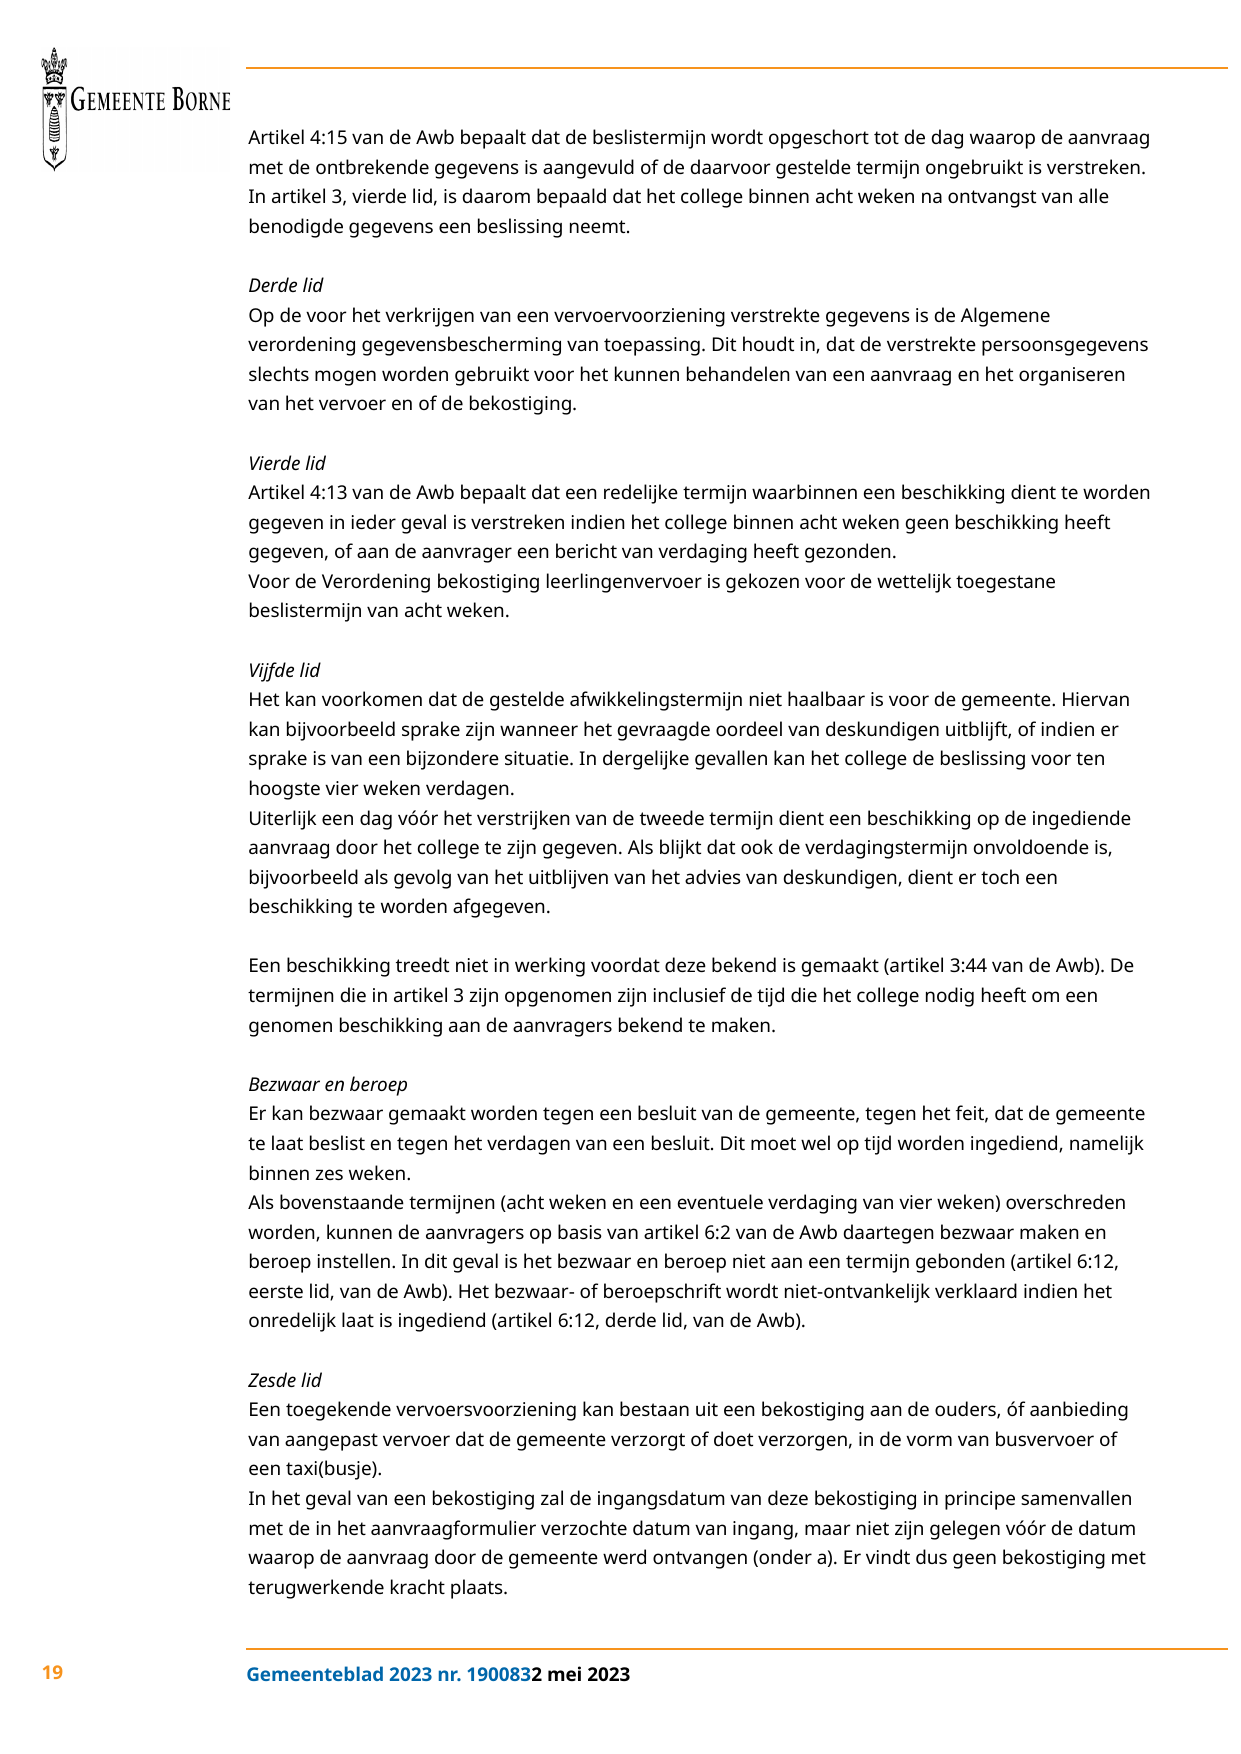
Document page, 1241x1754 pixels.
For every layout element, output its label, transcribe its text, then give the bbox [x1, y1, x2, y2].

text Derde lid [248, 272, 1152, 298]
text Zesde lid [248, 1367, 1152, 1393]
text Als bovenstaande termijnen (acht weken en een eventuele verdaging van vier weken) overschreden worden, kunnen de aanvragers op basis van artikel 6:2 van de Awb daartegen bezwaar maken en beroep instellen. In dit geval is het bezwaar en beroep niet aan een termijn gebonden (artikel 6:12, eerste lid, van de Awb). Het bezwaar- of beroepschrift wordt niet-ontvankelijk verklaard indien het onredelijk laat is ingediend (artikel 6:12, derde lid, van de Awb). [248, 1189, 1152, 1333]
text Een beschikking treedt niet in werking voordat deze bekend is gemaakt (artikel 3:44 van de Awb). De termijnen die in artikel 3 zijn opgenomen zijn inclusief de tijd die het college nodig heeft om een genomen beschikking aan de aanvragers bekend te maken. [248, 953, 1152, 1038]
text In het geval van een bekostiging zal de ingangsdatum van deze bekostiging in principe samenvallen met de in het aanvraagformulier verzochte datum van ingang, maar niet zijn gelegen vóór de datum waarop de aanvraag door de gemeente werd ontvangen (onder a). Er vindt dus geen bekostiging met terugwerkende kracht plaats. [248, 1485, 1152, 1600]
text Uiterlijk een dag vóór het verstrijken van de tweede termijn dient een beschikking op de ingediende aanvraag door het college te zijn gegeven. Als blijkt dat ook de verdagingstermijn onvoldoende is, bijvoorbeeld als gevolg van het uitblijven van het advies van deskundigen, dient er toch een beschikking te worden afgegeven. [248, 805, 1152, 919]
text Op de voor het verkrijgen van een vervoervoorziening verstrekte gegevens is de Algemene verordening gegevensbescherming van toepassing. Dit houdt in, dat de verstrekte persoonsgegevens slechts mogen worden gebruikt voor het kunnen behandelen van een aanvraag en het organiseren van het vervoer en of de bekostiging. [248, 302, 1152, 416]
text Het kan voorkomen dat de gestelde afwikkelingstermijn niet haalbaar is voor de gemeente. Hiervan kan bijvoorbeeld sprake zijn wanneer het gevraagde oordeel van deskundigen uitblijft, of indien er sprake is van een bijzondere situatie. In dergelijke gevallen kan het college de beslissing voor ten hoogste vier weken verdagen. [248, 686, 1152, 801]
text Vijfde lid [248, 657, 1152, 683]
text Vierde lid [248, 450, 1152, 476]
text Artikel 4:15 van de Awb bepaalt dat de beslistermijn wordt opgeschort tot de dag waarop de aanvraag met de ontbrekende gegevens is aangevuld of de daarvoor gestelde termijn ongebruikt is verstreken. In artikel 3, vierde lid, is daarom bepaald dat het college binnen acht weken na ontvangst van alle benodigde gegevens een beslissing neemt. [248, 124, 1152, 239]
text Een toegekende vervoersvoorziening kan bestaan uit een bekostiging aan de ouders, óf aanbieding van aangepast vervoer dat de gemeente verzorgt of doet verzorgen, in de vorm van busvervoer of een taxi(busje). [248, 1396, 1152, 1481]
text Voor de Verordening bekostiging leerlingenvervoer is gekozen voor de wettelijk toegestane beslistermijn van acht weken. [248, 568, 1152, 623]
picture [41, 47, 231, 172]
text Er kan bezwaar gemaakt worden tegen een besluit van de gemeente, tegen het feit, dat de gemeente te laat beslist en tegen het verdagen van een besluit. Dit moet wel op tijd worden ingediend, namelijk binnen zes weken. [248, 1101, 1152, 1186]
text Bezwaar en beroep [248, 1071, 1152, 1097]
text Artikel 4:13 van de Awb bepaalt dat een redelijke termijn waarbinnen een beschikking dient te worden gegeven in ieder geval is verstreken indien het college binnen acht weken geen beschikking heeft gegeven, of aan de aanvrager een bericht van verdaging heeft gezonden. [248, 479, 1152, 564]
